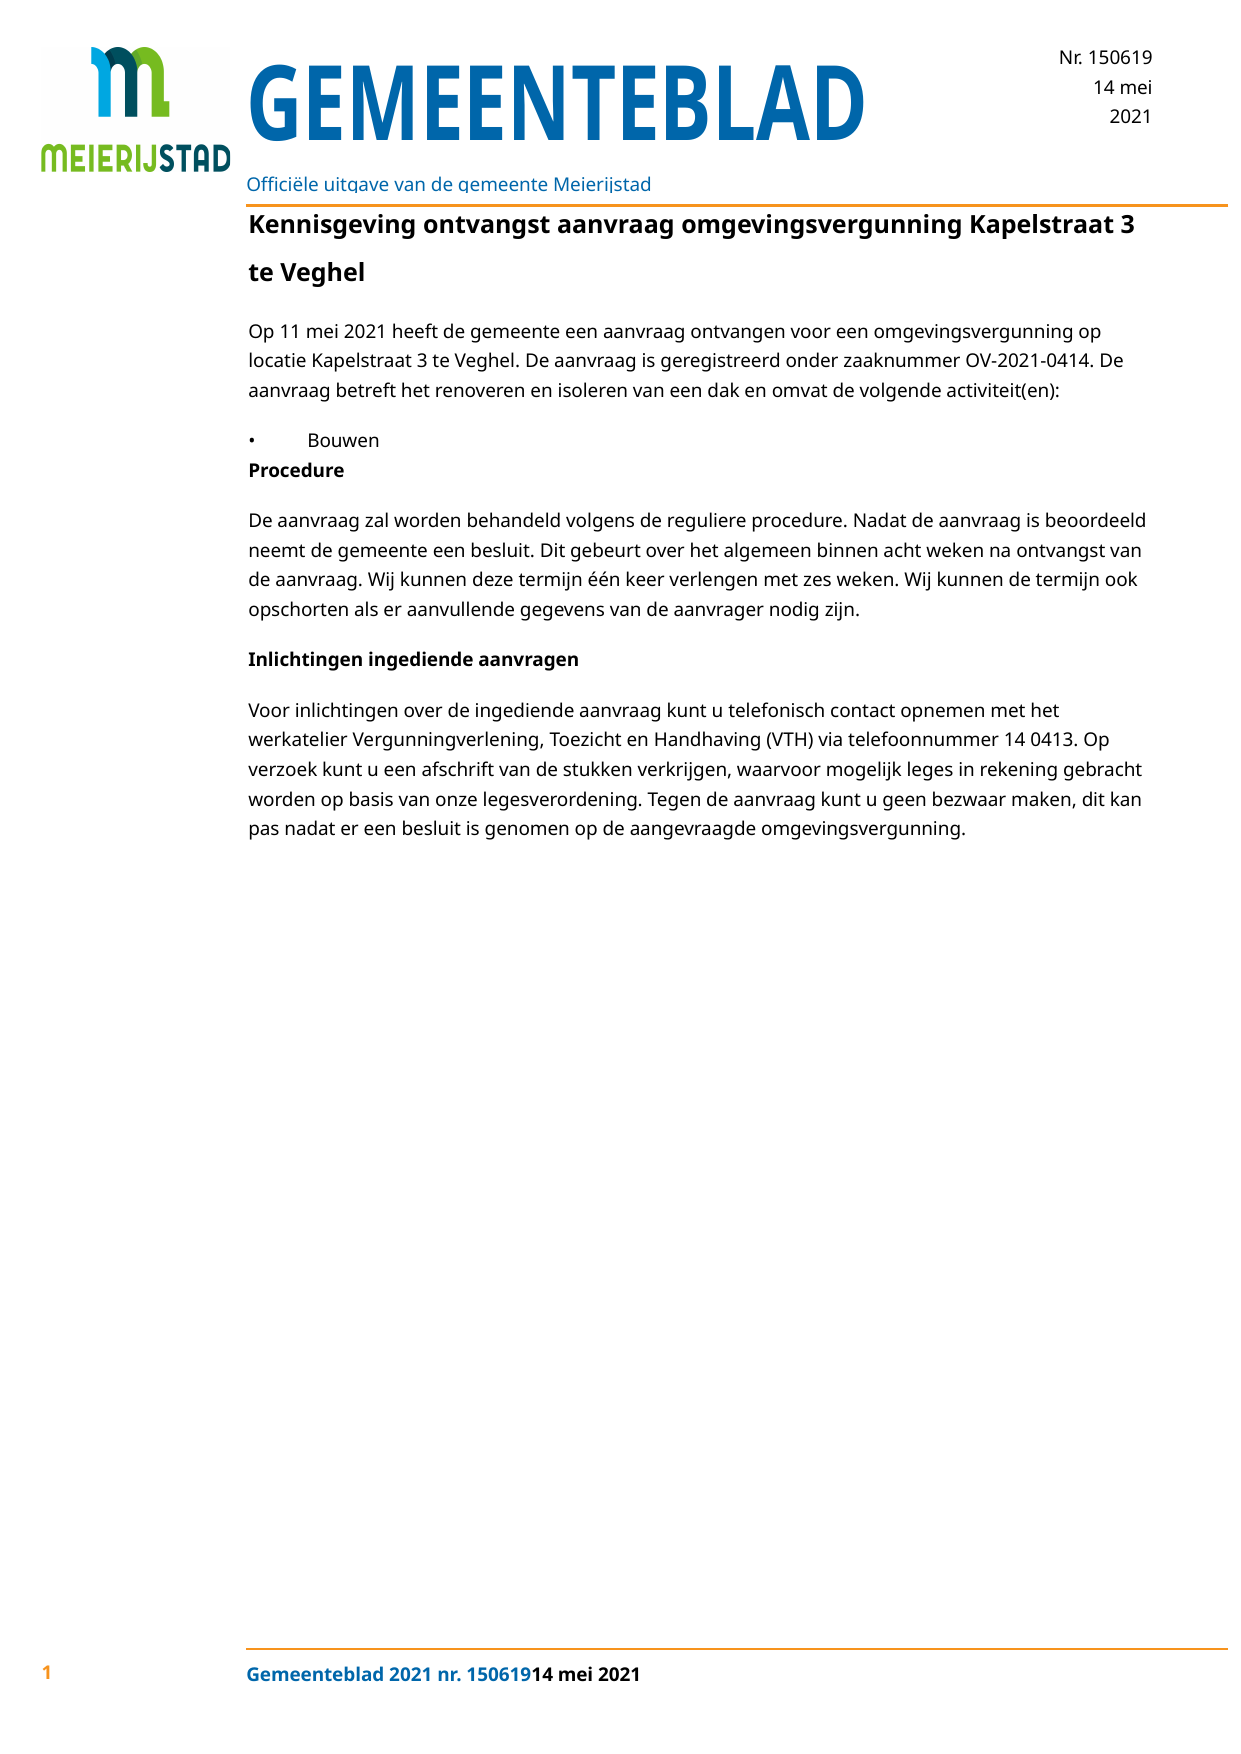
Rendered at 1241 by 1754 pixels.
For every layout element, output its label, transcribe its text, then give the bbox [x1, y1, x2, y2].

text Kennisgeving ontvangst aanvraag omgevingsvergunning Kapelstraat 3 te Veghel [248, 207, 1152, 288]
text Voor inlichtingen over de ingediende aanvraag kunt u telefonisch contact opnemen met het werkatelier Vergunningverlening, Toezicht en Handhaving (VTH) via telefoonnummer 14 0413. Op verzoek kunt u een afschrift van de stukken verkrijgen, waarvoor mogelijk leges in rekening gebracht worden op basis van onze legesverordening. Tegen de aanvraag kunt u geen bezwaar maken, dit kan pas nadat er een besluit is genomen op de aangevraagde omgevingsvergunning. [248, 697, 1152, 841]
picture [41, 47, 231, 172]
text Procedure [248, 457, 1152, 483]
text Op 11 mei 2021 heeft de gemeente een aanvraag ontvangen voor een omgevingsvergunning op locatie Kapelstraat 3 te Veghel. De aanvraag is geregistreerd onder zaaknummer OV-2021-0414. De aanvraag betreft het renoveren en isoleren van een dak en omvat de volgende activiteit(en): [248, 318, 1152, 403]
text Inlichtingen ingediende aanvragen [248, 647, 1152, 672]
list Bouwen [248, 427, 1152, 453]
text De aanvraag zal worden behandeld volgens de reguliere procedure. Nadat de aanvraag is beoordeeld neemt de gemeente een besluit. Dit gebeurt over het algemeen binnen acht weken na ontvangst van de aanvraag. Wij kunnen deze termijn één keer verlengen met zes weken. Wij kunnen de termijn ook opschorten als er aanvullende gegevens van de aanvrager nodig zijn. [248, 507, 1152, 622]
